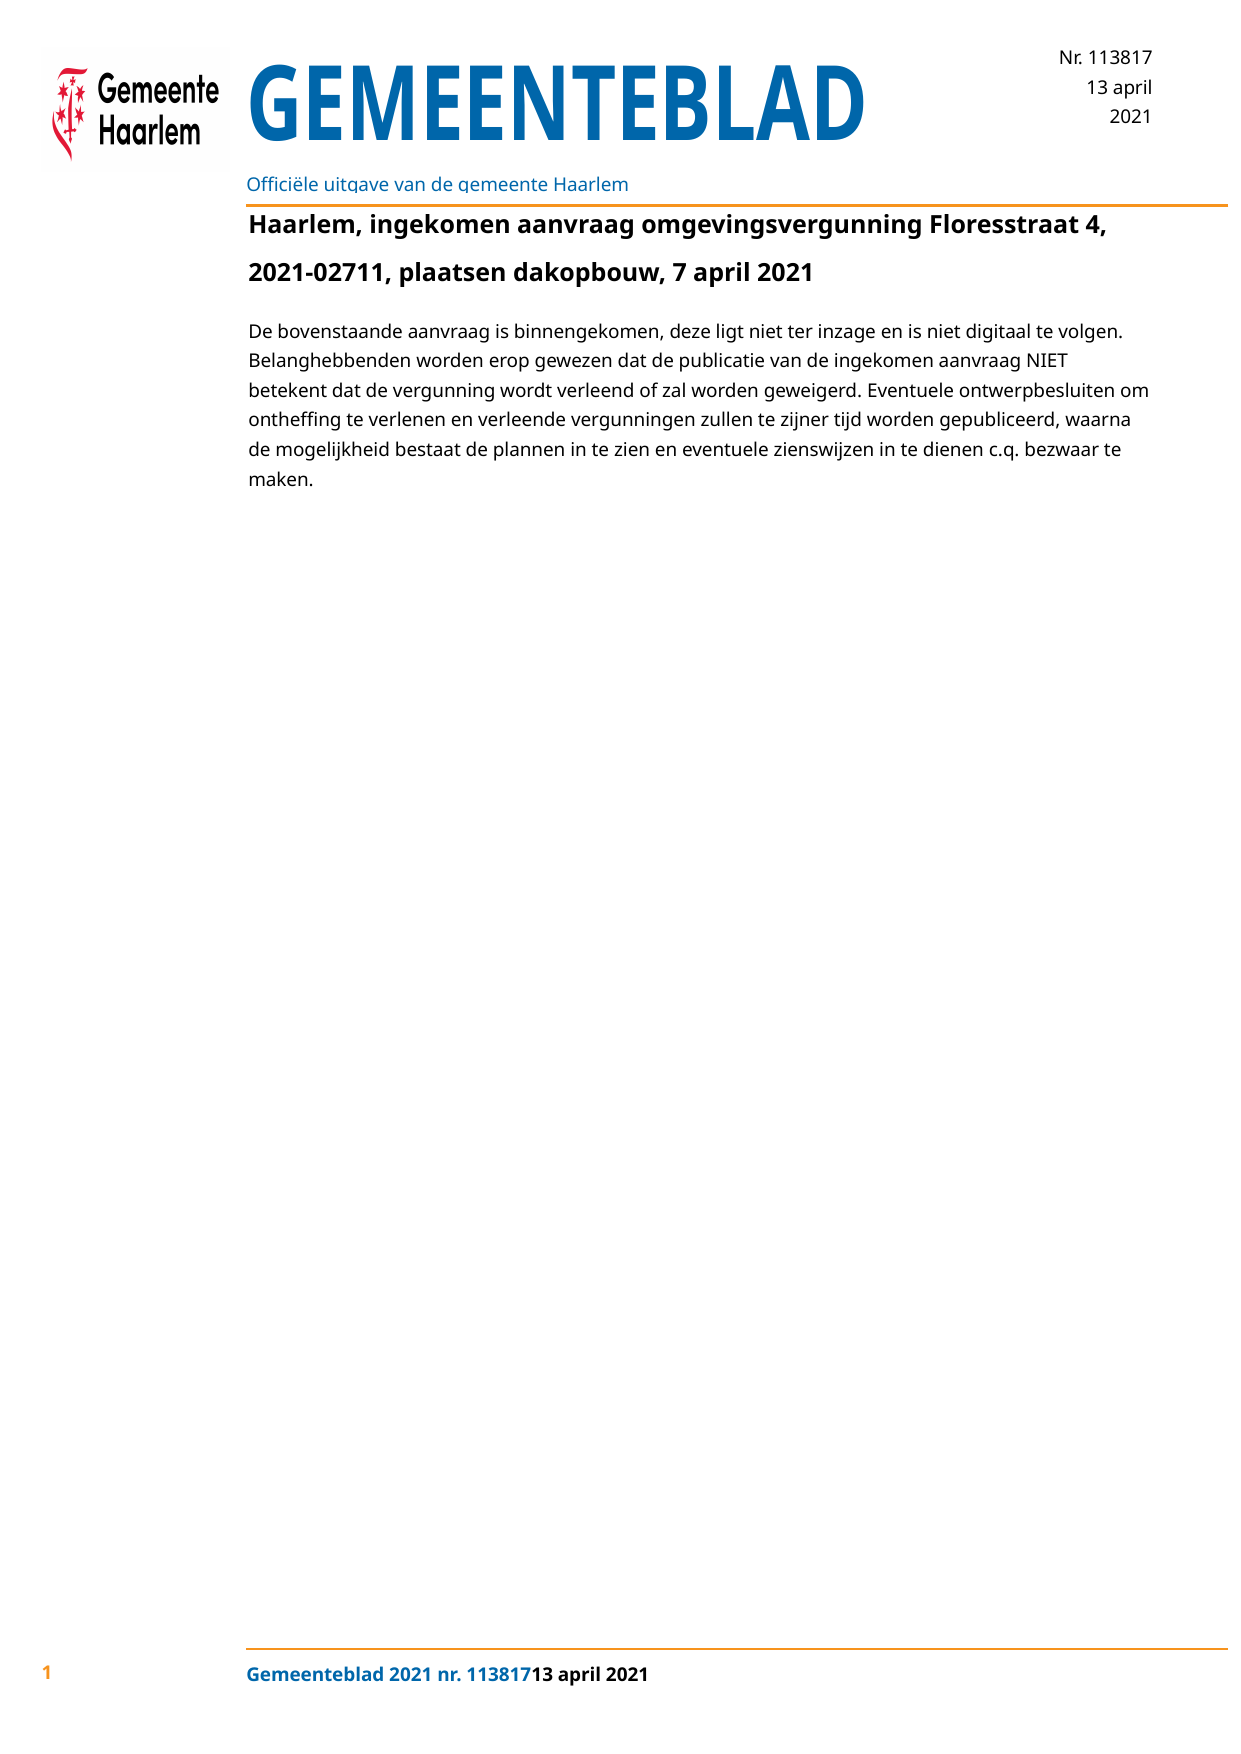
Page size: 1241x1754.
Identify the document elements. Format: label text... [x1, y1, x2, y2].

text De bovenstaande aanvraag is binnengekomen, deze ligt niet ter inzage en is niet digitaal te volgen. Belanghebbenden worden erop gewezen dat de publicatie van de ingekomen aanvraag NIET betekent dat de vergunning wordt verleend of zal worden geweigerd. Eventuele ontwerpbesluiten om ontheffing te verlenen en verleende vergunningen zullen te zijner tijd worden gepubliceerd, waarna de mogelijkheid bestaat de plannen in te zien en eventuele zienswijzen in te dienen c.q. bezwaar te maken. [248, 318, 1152, 492]
text Haarlem, ingekomen aanvraag omgevingsvergunning Floresstraat 4, 2021-02711, plaatsen dakopbouw, 7 april 2021 [248, 207, 1152, 288]
picture [41, 47, 231, 172]
